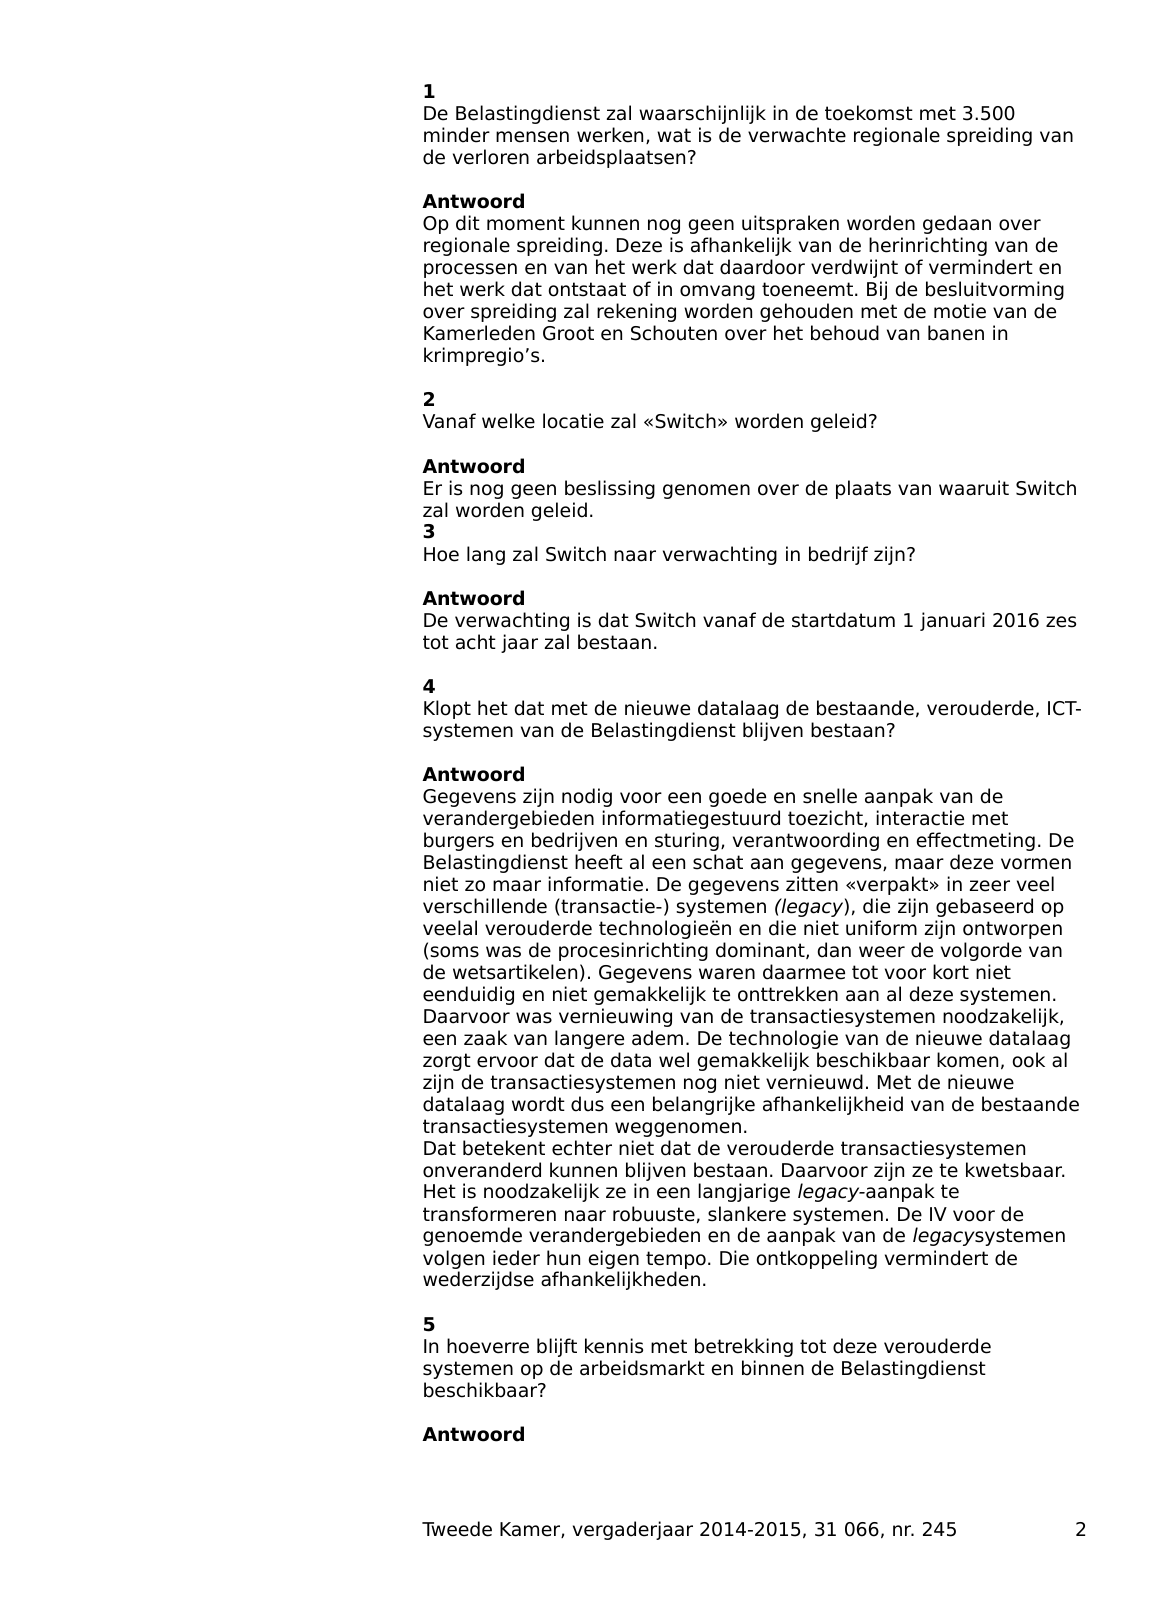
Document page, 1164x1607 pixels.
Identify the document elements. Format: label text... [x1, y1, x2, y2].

text Klopt het dat met de nieuwe datalaag de bestaande, verouderde, ICT-systemen van de Belastingdienst blijven bestaan? [422, 698, 1087, 742]
text Op dit moment kunnen nog geen uitspraken worden gedaan over regionale spreiding. Deze is afhankelijk van de herinrichting van de processen en van het werk dat daardoor verdwijnt of vermindert en het werk dat ontstaat of in omvang toeneemt. Bij de besluitvorming over spreiding zal rekening worden gehouden met de motie van de Kamerleden Groot en Schouten over het behoud van banen in krimpregio’s. [422, 213, 1087, 367]
text De verwachting is dat Switch vanaf de startdatum 1 januari 2016 zes tot acht jaar zal bestaan. [422, 609, 1087, 653]
text De Belastingdienst zal waarschijnlijk in de toekomst met 3.500 minder mensen werken, wat is de verwachte regionale spreiding van de verloren arbeidsplaatsen? [422, 103, 1087, 169]
text Hoe lang zal Switch naar verwachting in bedrijf zijn? [422, 543, 1087, 565]
text 5 [422, 1313, 1087, 1336]
text Antwoord [422, 191, 1087, 213]
text Antwoord [422, 456, 1087, 477]
text 4 [422, 676, 1087, 698]
text Dat betekent echter niet dat de verouderde transactiesystemen onveranderd kunnen blijven bestaan. Daarvoor zijn ze te kwetsbaar. Het is noodzakelijk ze in een langjarige legacy-aanpak te transformeren naar robuuste, slankere systemen. De IV voor de genoemde verandergebieden en de aanpak van de legacysystemen volgen ieder hun eigen tempo. Die ontkoppeling vermindert de wederzijdse afhankelijkheden. [422, 1137, 1087, 1291]
text 1 [422, 81, 1087, 103]
text Vanaf welke locatie zal «Switch» worden geleid? [422, 411, 1087, 433]
text Gegevens zijn nodig voor een goede en snelle aanpak van de verandergebieden informatiegestuurd toezicht, interactie met burgers en bedrijven en sturing, verantwoording en effectmeting. De Belastingdienst heeft al een schat aan gegevens, maar deze vormen niet zo maar informatie. De gegevens zitten «verpakt» in zeer veel verschillende (transactie-) systemen (legacy), die zijn gebaseerd op veelal verouderde technologieën en die niet uniform zijn ontworpen (soms was de procesinrichting dominant, dan weer de volgorde van de wetsartikelen). Gegevens waren daarmee tot voor kort niet eenduidig en niet gemakkelijk te onttrekken aan al deze systemen. Daarvoor was vernieuwing van de transactiesystemen noodzakelijk, een zaak van langere adem. De technologie van de nieuwe datalaag zorgt ervoor dat de data wel gemakkelijk beschikbaar komen, ook al zijn de transactiesystemen nog niet vernieuwd. Met de nieuwe datalaag wordt dus een belangrijke afhankelijkheid van de bestaande transactiesystemen weggenomen. [422, 786, 1087, 1137]
text 3 [422, 521, 1087, 543]
text Er is nog geen beslissing genomen over de plaats van waaruit Switch zal worden geleid. [422, 477, 1087, 521]
text In hoeverre blijft kennis met betrekking tot deze verouderde systemen op de arbeidsmarkt en binnen de Belastingdienst beschikbaar? [422, 1336, 1087, 1401]
text Antwoord [422, 588, 1087, 609]
text Antwoord [422, 764, 1087, 786]
text Antwoord [422, 1424, 1087, 1446]
text 2 [422, 389, 1087, 411]
